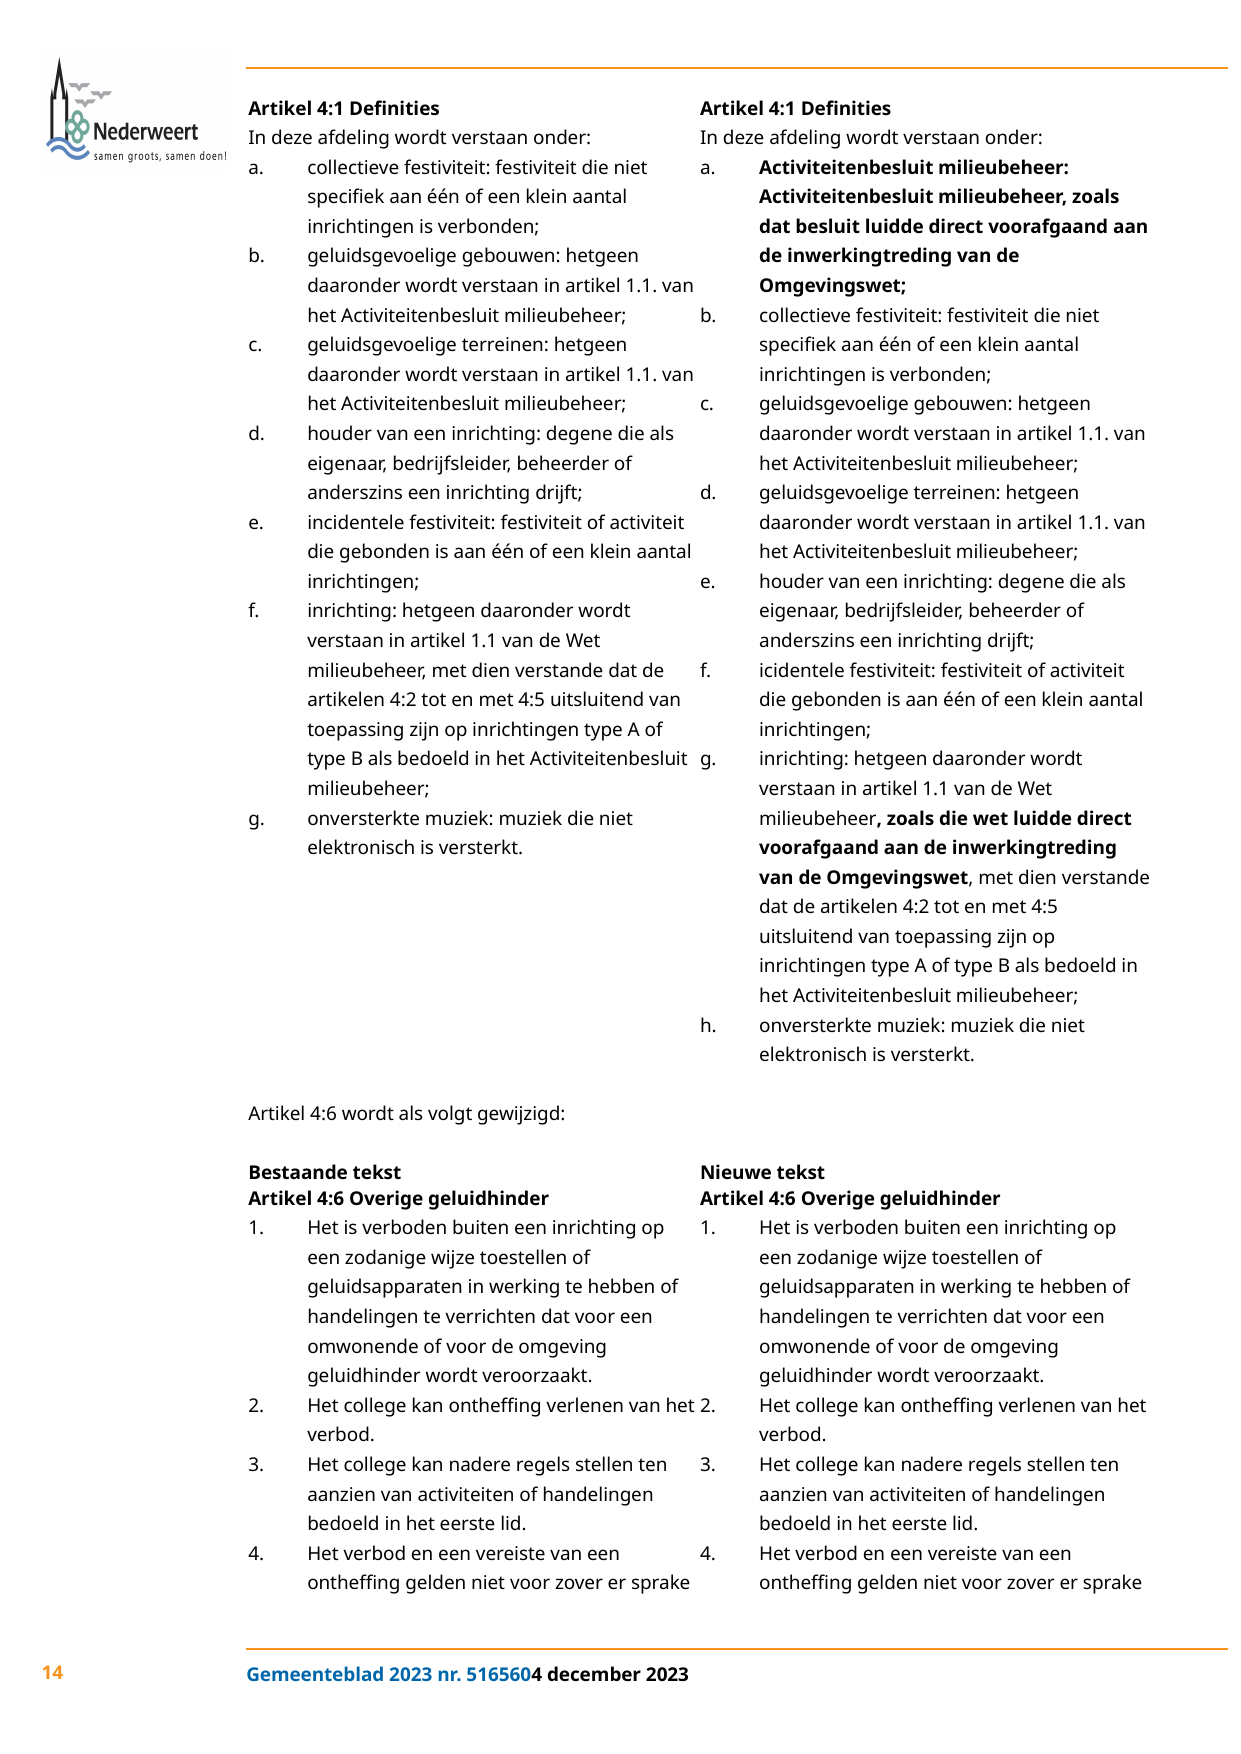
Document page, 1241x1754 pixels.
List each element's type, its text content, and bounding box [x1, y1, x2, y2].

picture [41, 47, 231, 172]
table_header Bestaande tekst [248, 1159, 700, 1185]
text Artikel 4:6 wordt als volgt gewijzigd: [248, 1100, 1152, 1126]
table_cell Artikel 4:6 Overige geluidhinder Het is verboden buiten een inrichting op een zodanige wijze toestellen of geluidsapparaten in werking te hebben of handelingen te verrichten dat voor een omwonende of voor de omgeving geluidhinder wordt veroorzaakt. Het college kan ontheffing verlenen van het verbod. Het college kan nadere regels stellen ten aanzien van activiteiten of handelingen bedoeld in het eerste lid. Het verbod en een vereiste van een ontheffing gelden niet voor zover er sprake [700, 1185, 1152, 1595]
table_cell Artikel 4:6 Overige geluidhinder Het is verboden buiten een inrichting op een zodanige wijze toestellen of geluidsapparaten in werking te hebben of handelingen te verrichten dat voor een omwonende of voor de omgeving geluidhinder wordt veroorzaakt. Het college kan ontheffing verlenen van het verbod. Het college kan nadere regels stellen ten aanzien van activiteiten of handelingen bedoeld in het eerste lid. Het verbod en een vereiste van een ontheffing gelden niet voor zover er sprake [248, 1185, 700, 1595]
table_header Nieuwe tekst [700, 1159, 1152, 1185]
table_cell Artikel 4:1 Definities In deze afdeling wordt verstaan onder: Activiteitenbesluit milieubeheer: Activiteitenbesluit milieubeheer, zoals dat besluit luidde direct voorafgaand aan de inwerkingtreding van de Omgevingswet; collectieve festiviteit: festiviteit die niet specifiek aan één of een klein aantal inrichtingen is verbonden; geluidsgevoelige gebouwen: hetgeen daaronder wordt verstaan in artikel 1.1. van het Activiteitenbesluit milieubeheer; geluidsgevoelige terreinen: hetgeen daaronder wordt verstaan in artikel 1.1. van het Activiteitenbesluit milieubeheer; houder van een inrichting: degene die als eigenaar, bedrijfsleider, beheerder of anderszins een inrichting drijft; icidentele festiviteit: festiviteit of activiteit die gebonden is aan één of een klein aantal inrichtingen; inrichting: hetgeen daaronder wordt verstaan in artikel 1.1 van de Wet milieubeheer, zoals die wet luidde direct voorafgaand aan de inwerkingtreding van de Omgevingswet, met dien verstande dat de artikelen 4:2 tot en met 4:5 uitsluitend van toepassing zijn op inrichtingen type A of type B als bedoeld in het Activiteitenbesluit milieubeheer; onversterkte muziek: muziek die niet elektronisch is versterkt. [700, 95, 1152, 1067]
table_cell Artikel 4:1 Definities In deze afdeling wordt verstaan onder: collectieve festiviteit: festiviteit die niet specifiek aan één of een klein aantal inrichtingen is verbonden; geluidsgevoelige gebouwen: hetgeen daaronder wordt verstaan in artikel 1.1. van het Activiteitenbesluit milieubeheer; geluidsgevoelige terreinen: hetgeen daaronder wordt verstaan in artikel 1.1. van het Activiteitenbesluit milieubeheer; houder van een inrichting: degene die als eigenaar, bedrijfsleider, beheerder of anderszins een inrichting drijft; incidentele festiviteit: festiviteit of activiteit die gebonden is aan één of een klein aantal inrichtingen; inrichting: hetgeen daaronder wordt verstaan in artikel 1.1 van de Wet milieubeheer, met dien verstande dat de artikelen 4:2 tot en met 4:5 uitsluitend van toepassing zijn op inrichtingen type A of type B als bedoeld in het Activiteitenbesluit milieubeheer; onversterkte muziek: muziek die niet elektronisch is versterkt. [248, 95, 700, 1067]
